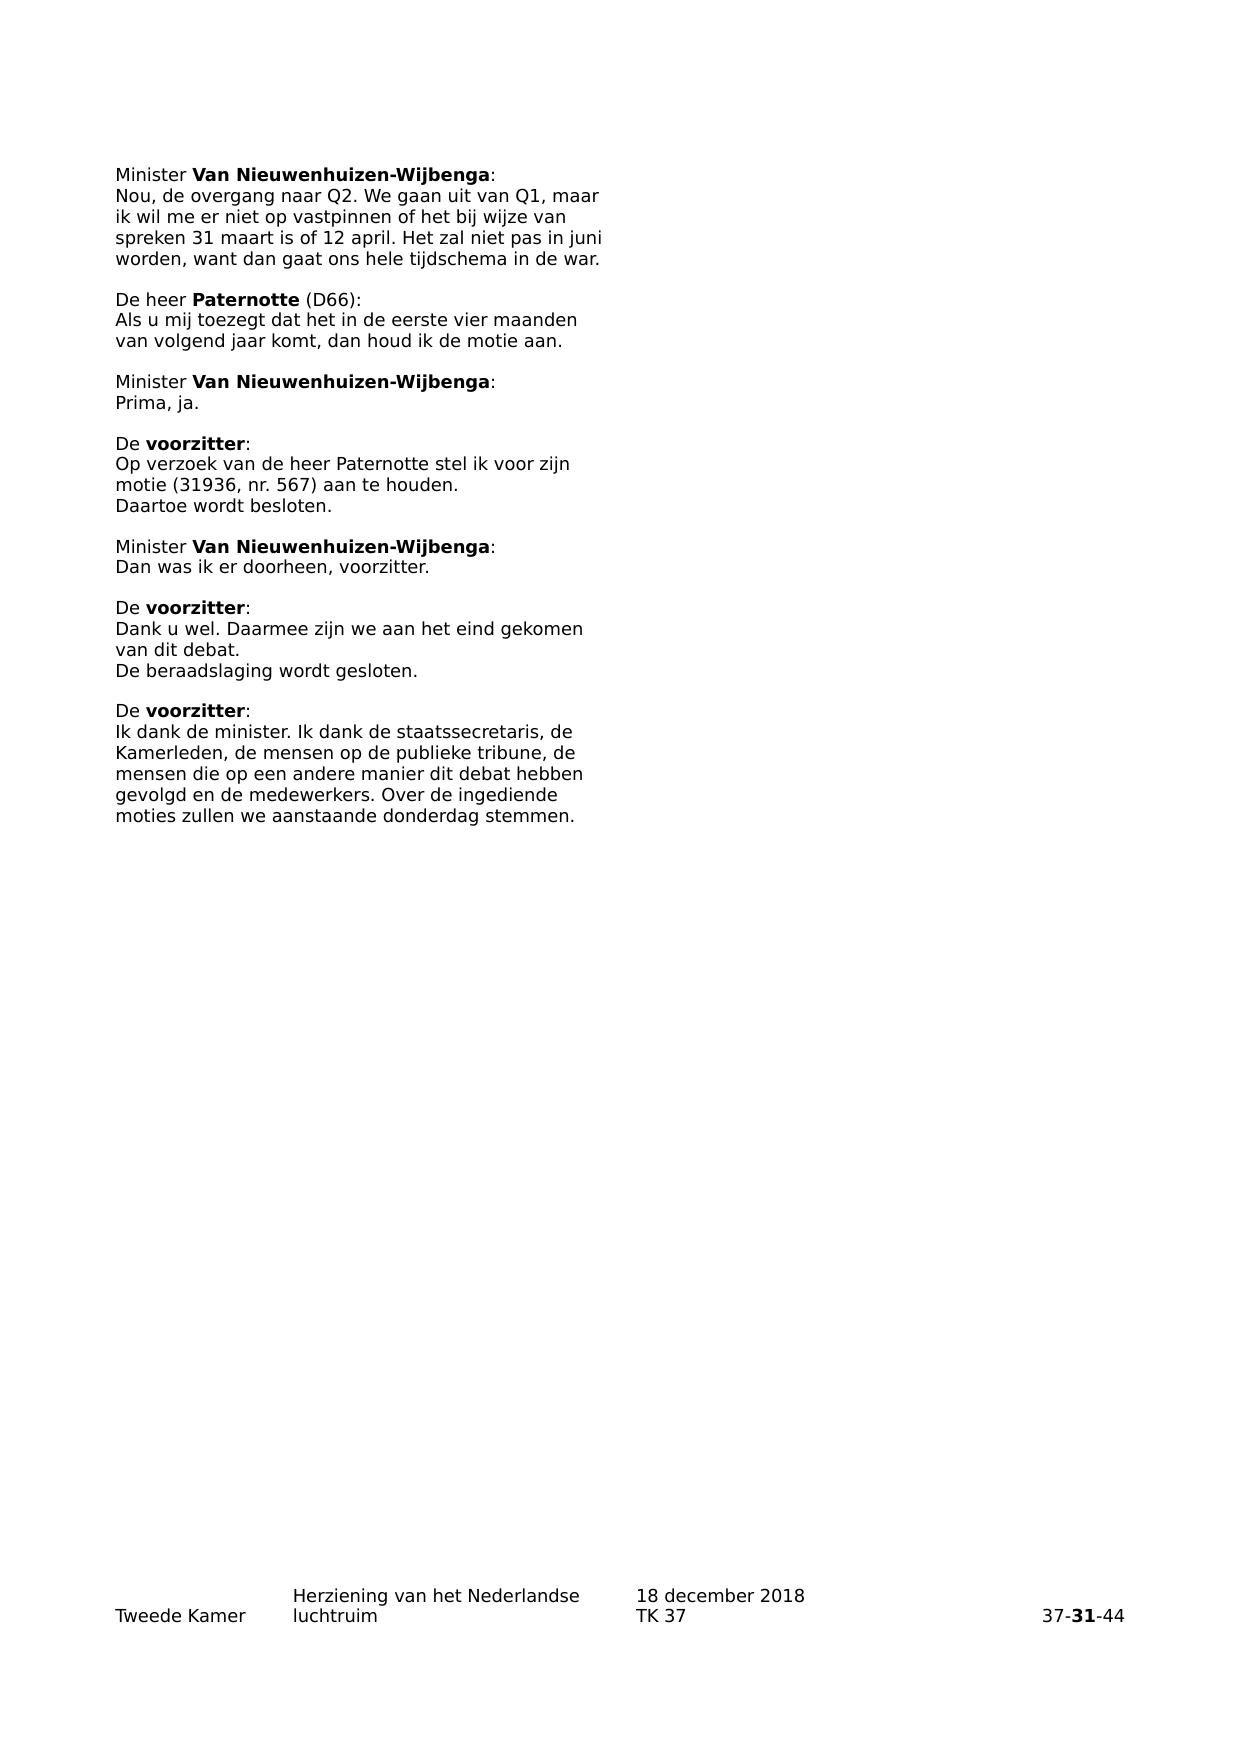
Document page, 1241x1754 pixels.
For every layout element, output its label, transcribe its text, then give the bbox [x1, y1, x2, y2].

text Daartoe wordt besloten. [115, 496, 605, 517]
text Minister Van Nieuwenhuizen-Wijbenga: [115, 537, 605, 557]
text De voorzitter: [115, 433, 605, 454]
text De voorzitter: [115, 701, 605, 722]
text Als u mij toezegt dat het in de eerste vier maanden van volgend jaar komt, dan houd ik de motie aan. [115, 310, 605, 352]
text Minister Van Nieuwenhuizen-Wijbenga: [115, 165, 605, 186]
text Ik dank de minister. Ik dank de staatssecretaris, de Kamerleden, de mensen op de publieke tribune, de mensen die op een andere manier dit debat hebben gevolgd en de medewerkers. Over de ingediende moties zullen we aanstaande donderdag stemmen. [115, 722, 605, 826]
text Op verzoek van de heer Paternotte stel ik voor zijn motie (31936, nr. 567) aan te houden. [115, 454, 605, 496]
text Nou, de overgang naar Q2. We gaan uit van Q1, maar ik wil me er niet op vastpinnen of het bij wijze van spreken 31 maart is of 12 april. Het zal niet pas in juni worden, want dan gaat ons hele tijdschema in de war. [115, 186, 605, 269]
text De heer Paternotte (D66): [115, 289, 605, 310]
text Prima, ja. [115, 392, 605, 413]
text Dank u wel. Daarmee zijn we aan het eind gekomen van dit debat. [115, 619, 605, 661]
text Minister Van Nieuwenhuizen-Wijbenga: [115, 372, 605, 392]
text Dan was ik er doorheen, voorzitter. [115, 557, 605, 578]
text De beraadslaging wordt gesloten. [115, 661, 605, 681]
text De voorzitter: [115, 598, 605, 619]
